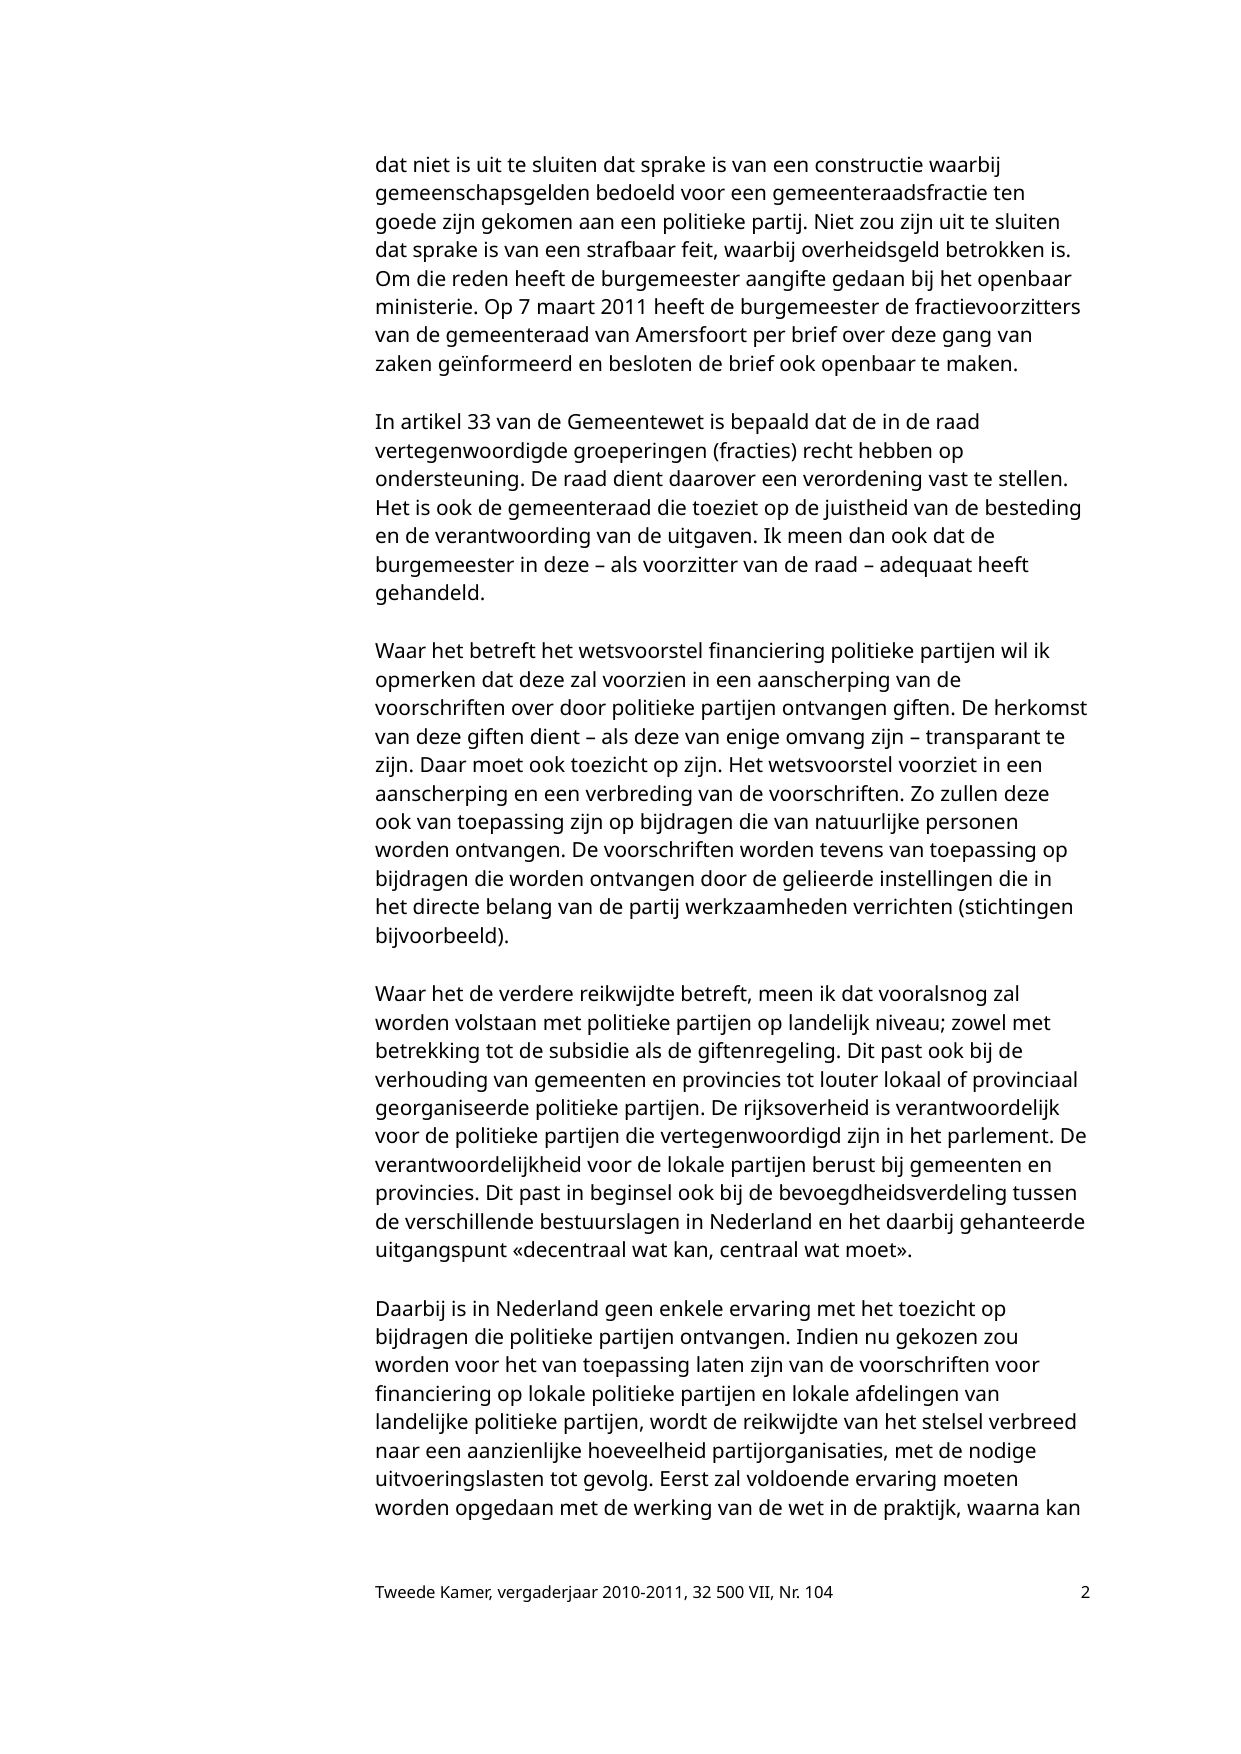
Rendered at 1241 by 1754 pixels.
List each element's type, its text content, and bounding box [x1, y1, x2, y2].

text Waar het betreft het wetsvoorstel financiering politieke partijen wil ik opmerken dat deze zal voorzien in een aanscherping van de voorschriften over door politieke partijen ontvangen giften. De herkomst van deze giften dient – als deze van enige omvang zijn – transparant te zijn. Daar moet ook toezicht op zijn. Het wetsvoorstel voorziet in een aanscherping en een verbreding van de voorschriften. Zo zullen deze ook van toepassing zijn op bijdragen die van natuurlijke personen worden ontvangen. De voorschriften worden tevens van toepassing op bijdragen die worden ontvangen door de gelieerde instellingen die in het directe belang van de partij werkzaamheden verrichten (stichtingen bijvoorbeeld). [375, 637, 1090, 949]
text Daarbij is in Nederland geen enkele ervaring met het toezicht op bijdragen die politieke partijen ontvangen. Indien nu gekozen zou worden voor het van toepassing laten zijn van de voorschriften voor financiering op lokale politieke partijen en lokale afdelingen van landelijke politieke partijen, wordt de reikwijdte van het stelsel verbreed naar een aanzienlijke hoeveelheid partijorganisaties, met de nodige uitvoeringslasten tot gevolg. Eerst zal voldoende ervaring moeten worden opgedaan met de werking van de wet in de praktijk, waarna kan [375, 1294, 1090, 1521]
text Waar het de verdere reikwijdte betreft, meen ik dat vooralsnog zal worden volstaan met politieke partijen op landelijk niveau; zowel met betrekking tot de subsidie als de giftenregeling. Dit past ook bij de verhouding van gemeenten en provincies tot louter lokaal of provinciaal georganiseerde politieke partijen. De rijksoverheid is verantwoordelijk voor de politieke partijen die vertegenwoordigd zijn in het parlement. De verantwoordelijkheid voor de lokale partijen berust bij gemeenten en provincies. Dit past in beginsel ook bij de bevoegdheidsverdeling tussen de verschillende bestuurslagen in Nederland en het daarbij gehanteerde uitgangspunt «decentraal wat kan, centraal wat moet». [375, 979, 1090, 1264]
text dat niet is uit te sluiten dat sprake is van een constructie waarbij gemeenschapsgelden bedoeld voor een gemeenteraadsfractie ten goede zijn gekomen aan een politieke partij. Niet zou zijn uit te sluiten dat sprake is van een strafbaar feit, waarbij overheidsgeld betrokken is. Om die reden heeft de burgemeester aangifte gedaan bij het openbaar ministerie. Op 7 maart 2011 heeft de burgemeester de fractievoorzitters van de gemeenteraad van Amersfoort per brief over deze gang van zaken geïnformeerd en besloten de brief ook openbaar te maken. [375, 150, 1090, 377]
text In artikel 33 van de Gemeentewet is bepaald dat de in de raad vertegenwoordigde groeperingen (fracties) recht hebben op ondersteuning. De raad dient daarover een verordening vast te stellen. Het is ook de gemeenteraad die toeziet op de juistheid van de besteding en de verantwoording van de uitgaven. Ik meen dan ook dat de burgemeester in deze – als voorzitter van de raad – adequaat heeft gehandeld. [375, 407, 1090, 607]
